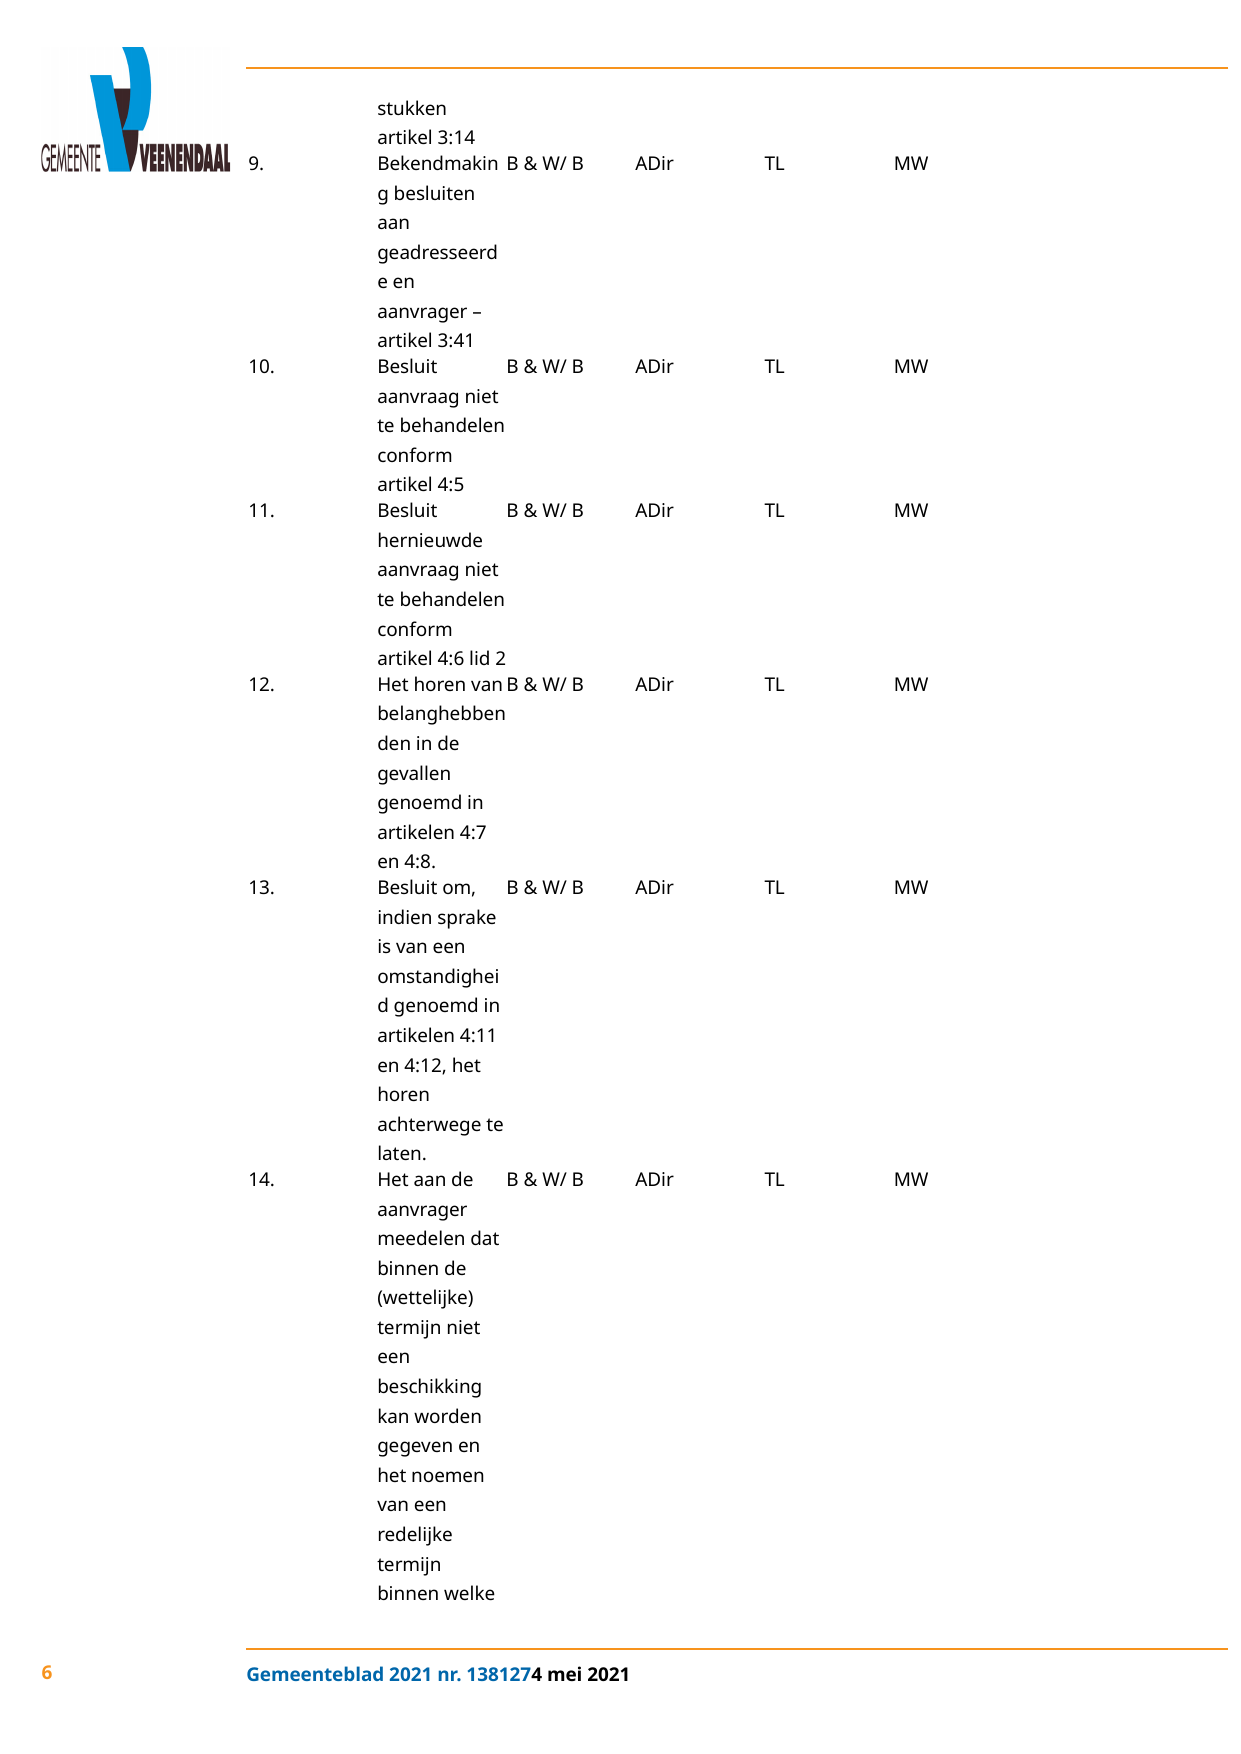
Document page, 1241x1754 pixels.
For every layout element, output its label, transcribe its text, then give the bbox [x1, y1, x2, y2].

table_cell [506, 95, 635, 150]
table_cell ADir [635, 498, 764, 671]
table_cell [764, 95, 893, 150]
table_cell ADir [635, 671, 764, 874]
table_cell Bekendmaking besluiten aan geadresseerde en aanvrager – artikel 3:41 [377, 150, 506, 353]
table_cell Besluit om, indien sprake is van een omstandigheid genoemd in artikelen 4:11 en 4:12, het horen achterwege te laten. [377, 874, 506, 1166]
table_cell B & W/ B [506, 150, 635, 353]
table_cell [1023, 874, 1152, 1166]
table_cell [248, 1166, 377, 1606]
table_cell Besluit aanvraag niet te behandelen conform artikel 4:5 [377, 353, 506, 497]
picture [41, 47, 130, 172]
table_cell MW [894, 671, 1022, 874]
table_cell [248, 874, 377, 1166]
table_cell TL [764, 671, 893, 874]
table_cell MW [894, 353, 1022, 497]
table_cell [248, 353, 377, 497]
table_cell [248, 671, 377, 874]
table_cell ADir [635, 1166, 764, 1606]
table_cell [635, 95, 764, 150]
table_cell Het horen van belanghebbenden in de gevallen genoemd in artikelen 4:7 en 4:8. [377, 671, 506, 874]
table_cell stukken artikel 3:14 [377, 95, 506, 150]
table_cell Het aan de aanvrager meedelen dat binnen de (wettelijke) termijn niet een beschikking kan worden gegeven en het noemen van een redelijke termijn binnen welke [377, 1166, 506, 1606]
table_cell [248, 150, 377, 353]
table_cell TL [764, 874, 893, 1166]
table_cell ADir [635, 353, 764, 497]
table_cell [1023, 498, 1152, 671]
table_cell [248, 95, 377, 150]
table_cell Besluit hernieuwde aanvraag niet te behandelen conform artikel 4:6 lid 2 [377, 498, 506, 671]
table_cell [1023, 671, 1152, 874]
table_cell [894, 95, 1022, 150]
table_cell TL [764, 353, 893, 497]
table_cell MW [894, 874, 1022, 1166]
table_cell TL [764, 1166, 893, 1606]
table_cell B & W/ B [506, 671, 635, 874]
table_cell ADir [635, 874, 764, 1166]
table_cell TL [764, 150, 893, 353]
table_cell [248, 498, 377, 671]
table_cell TL [764, 498, 893, 671]
table_cell B & W/ B [506, 874, 635, 1166]
table_cell B & W/ B [506, 1166, 635, 1606]
table_cell MW [894, 150, 1022, 353]
picture [123, 47, 231, 172]
table_cell [1023, 1166, 1152, 1606]
table_cell MW [894, 1166, 1022, 1606]
table_cell B & W/ B [506, 353, 635, 497]
table_cell B & W/ B [506, 498, 635, 671]
table_cell [1023, 95, 1152, 150]
table_cell [1023, 150, 1152, 353]
table_cell MW [894, 498, 1022, 671]
table_cell ADir [635, 150, 764, 353]
table_cell [1023, 353, 1152, 497]
